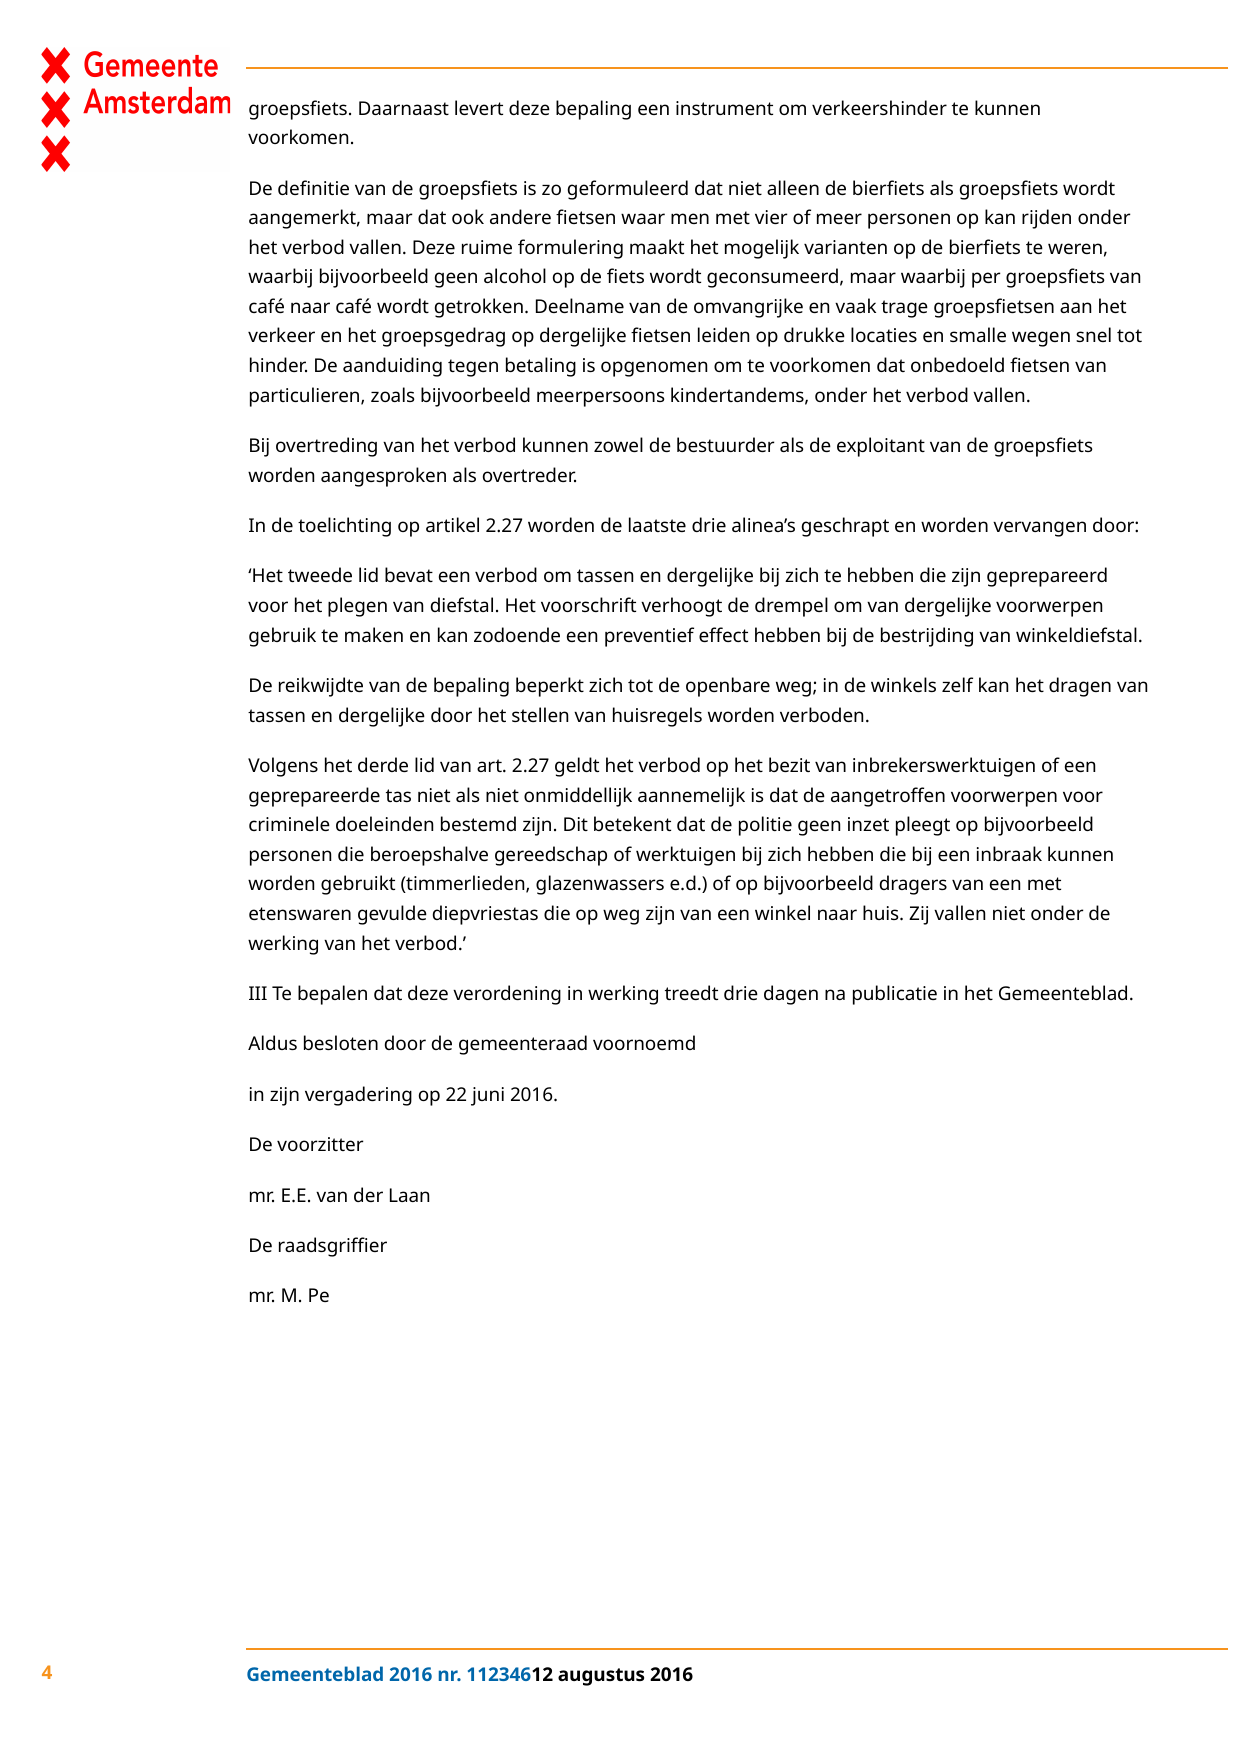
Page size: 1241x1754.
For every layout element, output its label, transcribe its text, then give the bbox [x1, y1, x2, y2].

text in zijn vergadering op 22 juni 2016. [248, 1081, 1152, 1107]
text mr. M. Pe [248, 1283, 1152, 1308]
text Aldus besloten door de gemeenteraad voornoemd [248, 1031, 1152, 1056]
text De voorzitter [248, 1131, 1152, 1157]
text III Te bepalen dat deze verordening in werking treedt drie dagen na publicatie in het Gemeenteblad. [248, 980, 1152, 1006]
text De definitie van de groepsfiets is zo geformuleerd dat niet alleen de bierfiets als groepsfiets wordt aangemerkt, maar dat ook andere fietsen waar men met vier of meer personen op kan rijden onder het verbod vallen. Deze ruime formulering maakt het mogelijk varianten op de bierfiets te weren, waarbij bijvoorbeeld geen alcohol op de fiets wordt geconsumeerd, maar waarbij per groepsfiets van café naar café wordt getrokken. Deelname van de omvangrijke en vaak trage groepsfietsen aan het verkeer en het groepsgedrag op dergelijke fietsen leiden op drukke locaties en smalle wegen snel tot hinder. De aanduiding tegen betaling is opgenomen om te voorkomen dat onbedoeld fietsen van particulieren, zoals bijvoorbeeld meerpersoons kindertandems, onder het verbod vallen. [248, 175, 1152, 408]
text De reikwijdte van de bepaling beperkt zich tot de openbare weg; in de winkels zelf kan het dragen van tassen en dergelijke door het stellen van huisregels worden verboden. [248, 672, 1152, 728]
picture [41, 47, 231, 172]
text De raadsgriffier [248, 1232, 1152, 1258]
text Bij overtreding van het verbod kunnen zowel de bestuurder als de exploitant van de groepsfiets worden aangesproken als overtreder. [248, 432, 1152, 488]
text In de toelichting op artikel 2.27 worden de laatste drie alinea’s geschrapt en worden vervangen door: [248, 512, 1152, 538]
text groepsfiets. Daarnaast levert deze bepaling een instrument om verkeershinder te kunnen voorkomen. [248, 95, 1152, 150]
text ‘Het tweede lid bevat een verbod om tassen en dergelijke bij zich te hebben die zijn geprepareerd voor het plegen van diefstal. Het voorschrift verhoogt de drempel om van dergelijke voorwerpen gebruik te maken en kan zodoende een preventief effect hebben bij de bestrijding van winkeldiefstal. [248, 563, 1152, 648]
text mr. E.E. van der Laan [248, 1182, 1152, 1208]
text Volgens het derde lid van art. 2.27 geldt het verbod op het bezit van inbrekerswerktuigen of een geprepareerde tas niet als niet onmiddellijk aannemelijk is dat de aangetroffen voorwerpen voor criminele doeleinden bestemd zijn. Dit betekent dat de politie geen inzet pleegt op bijvoorbeeld personen die beroepshalve gereedschap of werktuigen bij zich hebben die bij een inbraak kunnen worden gebruikt (timmerlieden, glazenwassers e.d.) of op bijvoorbeeld dragers van een met etenswaren gevulde diepvriestas die op weg zijn van een winkel naar huis. Zij vallen niet onder de werking van het verbod.’ [248, 752, 1152, 956]
